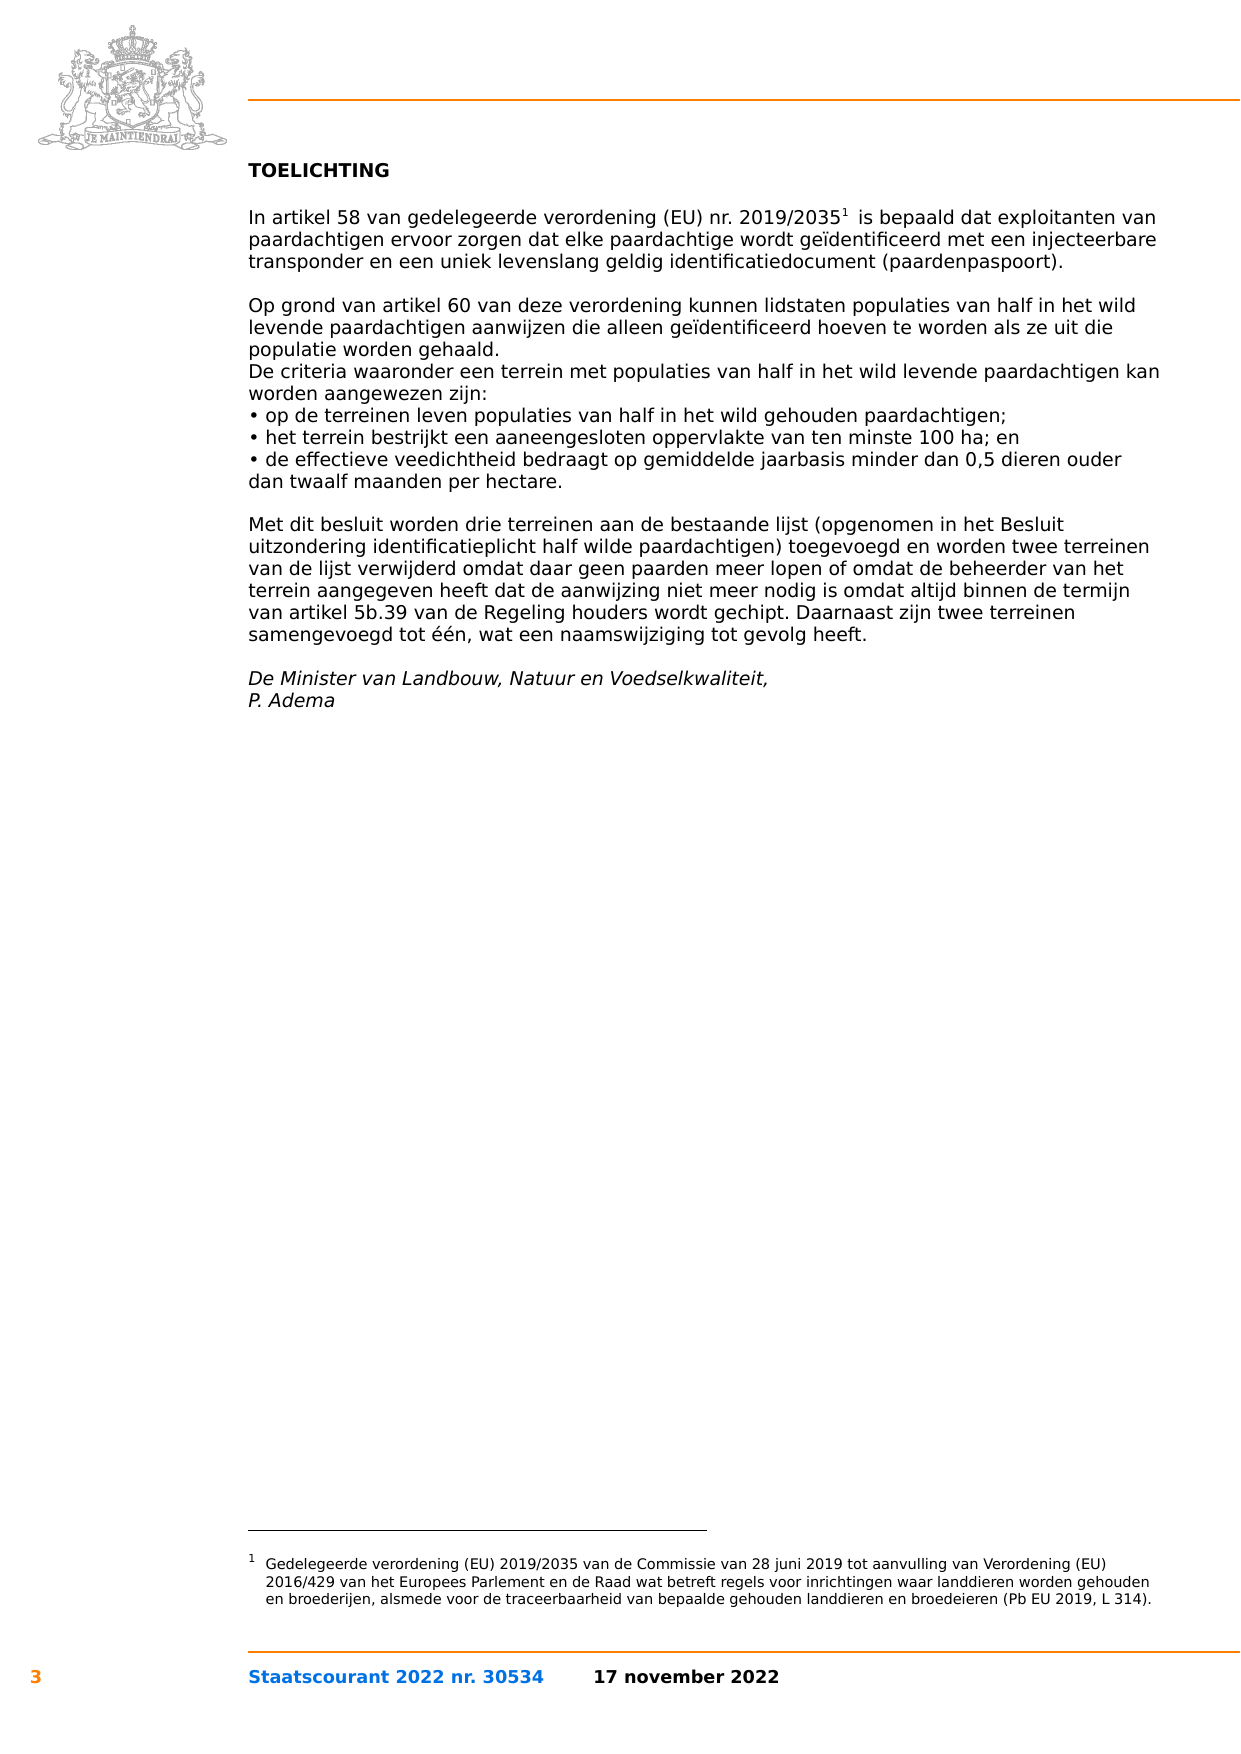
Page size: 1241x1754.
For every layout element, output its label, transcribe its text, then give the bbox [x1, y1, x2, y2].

text In artikel 58 van gedelegeerde verordening (EU) nr. 2019/2035 is bepaald dat exploitanten van paardachtigen ervoor zorgen dat elke paardachtige wordt geïdentificeerd met een injecteerbare transponder en een uniek levenslang geldig identificatiedocument (paardenpaspoort). [248, 207, 1163, 273]
text Met dit besluit worden drie terreinen aan de bestaande lijst (opgenomen in het Besluit uitzondering identificatieplicht half wilde paardachtigen) toegevoegd en worden twee terreinen van de lijst verwijderd omdat daar geen paarden meer lopen of omdat de beheerder van het terrein aangegeven heeft dat de aanwijzing niet meer nodig is omdat altijd binnen de termijn van artikel 5b.39 van de Regeling houders wordt gechipt. Daarnaast zijn twee terreinen samengevoegd tot één, wat een naamswijziging tot gevolg heeft. [248, 514, 1163, 646]
text • het terrein bestrijkt een aaneengesloten oppervlakte van ten minste 100 ha; en [248, 427, 1163, 448]
text De Minister van Landbouw, Natuur en Voedselkwaliteit, P. Adema [248, 668, 1163, 712]
text Gedelegeerde verordening (EU) 2019/2035 van de Commissie van 28 juni 2019 tot aanvulling van Verordening (EU) 2016/429 van het Europees Parlement en de Raad wat betreft regels voor inrichtingen waar landdieren worden gehouden en broederijen, alsmede voor de traceerbaarheid van bepaalde gehouden landdieren en broedeieren (Pb EU 2019, L 314). [248, 1552, 1163, 1608]
subtitle TOELICHTING [248, 160, 1163, 182]
text De criteria waaronder een terrein met populaties van half in het wild levende paardachtigen kan worden aangewezen zijn: [248, 361, 1163, 404]
text Op grond van artikel 60 van deze verordening kunnen lidstaten populaties van half in het wild levende paardachtigen aanwijzen die alleen geïdentificeerd hoeven te worden als ze uit die populatie worden gehaald. [248, 295, 1163, 361]
text • op de terreinen leven populaties van half in het wild gehouden paardachtigen; [248, 404, 1163, 427]
text • de effectieve veedichtheid bedraagt op gemiddelde jaarbasis minder dan 0,5 dieren ouder dan twaalf maanden per hectare. [248, 448, 1163, 492]
picture [38, 25, 227, 150]
